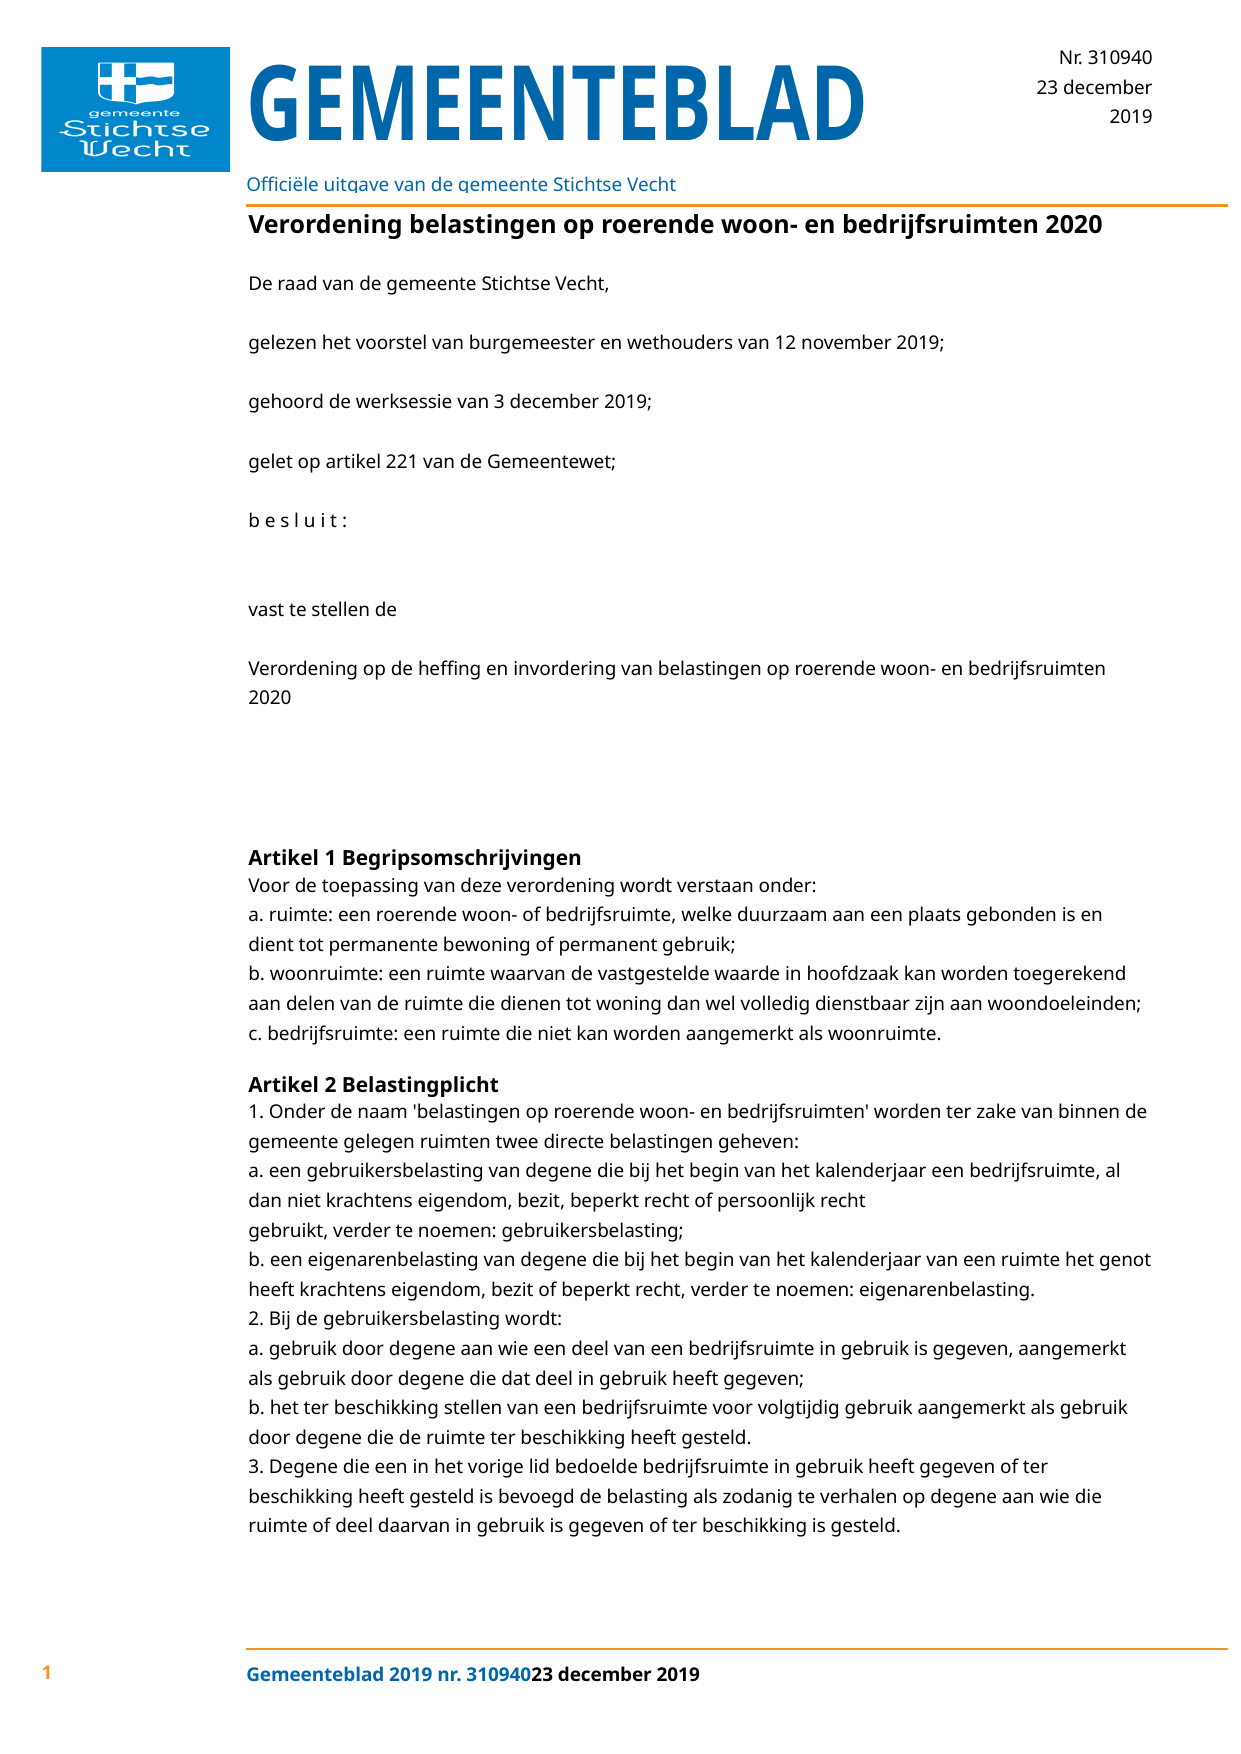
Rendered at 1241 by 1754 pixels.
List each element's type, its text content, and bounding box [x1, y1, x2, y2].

text a. ruimte: een roerende woon- of bedrijfsruimte, welke duurzaam aan een plaats gebonden is en dient tot permanente bewoning of permanent gebruik; [248, 901, 1152, 957]
text b e s l u i t : [248, 507, 1152, 533]
text b. het ter beschikking stellen van een bedrijfsruimte voor volgtijdig gebruik aangemerkt als gebruik door degene die de ruimte ter beschikking heeft gesteld. [248, 1394, 1152, 1450]
text gelet op artikel 221 van de Gemeentewet; [248, 448, 1152, 473]
text gehoord de werksessie van 3 december 2019; [248, 389, 1152, 414]
text 1. Onder de naam 'belastingen op roerende woon- en bedrijfsruimten' worden ter zake van binnen de gemeente gelegen ruimten twee directe belastingen geheven: [248, 1098, 1152, 1154]
picture [99, 63, 135, 101]
text Voor de toepassing van deze verordening wordt verstaan onder: [248, 872, 1152, 897]
text Verordening op de heffing en invordering van belastingen op roerende woon- en bedrijfsruimten 2020 [248, 655, 1152, 710]
text Verordening belastingen op roerende woon- en bedrijfsruimten 2020 [248, 207, 1152, 241]
text a. gebruik door degene aan wie een deel van een bedrijfsruimte in gebruik is gegeven, aangemerkt als gebruik door degene die dat deel in gebruik heeft gegeven; [248, 1335, 1152, 1391]
text 2. Bij de gebruikersbelasting wordt: [248, 1306, 1152, 1331]
text De raad van de gemeente Stichtse Vecht, [248, 270, 1152, 296]
text b. een eigenarenbelasting van degene die bij het begin van het kalenderjaar van een ruimte het genot heeft krachtens eigendom, bezit of beperkt recht, verder te noemen: eigenarenbelasting. [248, 1246, 1152, 1302]
text 3. Degene die een in het vorige lid bedoelde bedrijfsruimte in gebruik heeft gegeven of ter beschikking heeft gesteld is bevoegd de belasting als zodanig te verhalen op degene aan wie die ruimte of deel daarvan in gebruik is gegeven of ter beschikking is gesteld. [248, 1453, 1152, 1538]
text b. woonruimte: een ruimte waarvan de vastgestelde waarde in hoofdzaak kan worden toegerekend aan delen van de ruimte die dienen tot woning dan wel volledig dienstbaar zijn aan woondoeleinden; [248, 961, 1152, 1016]
text a. een gebruikersbelasting van degene die bij het begin van het kalenderjaar een bedrijfsruimte, al dan niet krachtens eigendom, bezit, beperkt recht of persoonlijk recht [248, 1158, 1152, 1213]
picture [137, 63, 174, 103]
text Artikel 1 Begripsomschrijvingen [248, 843, 1152, 872]
text c. bedrijfsruimte: een ruimte die niet kan worden aangemerkt als woonruimte. [248, 1020, 1152, 1045]
text gebruikt, verder te noemen: gebruikersbelasting; [248, 1217, 1152, 1243]
text Artikel 2 Belastingplicht [248, 1070, 1152, 1098]
text gelezen het voorstel van burgemeester en wethouders van 12 november 2019; [248, 329, 1152, 355]
text vast te stellen de [248, 596, 1152, 621]
